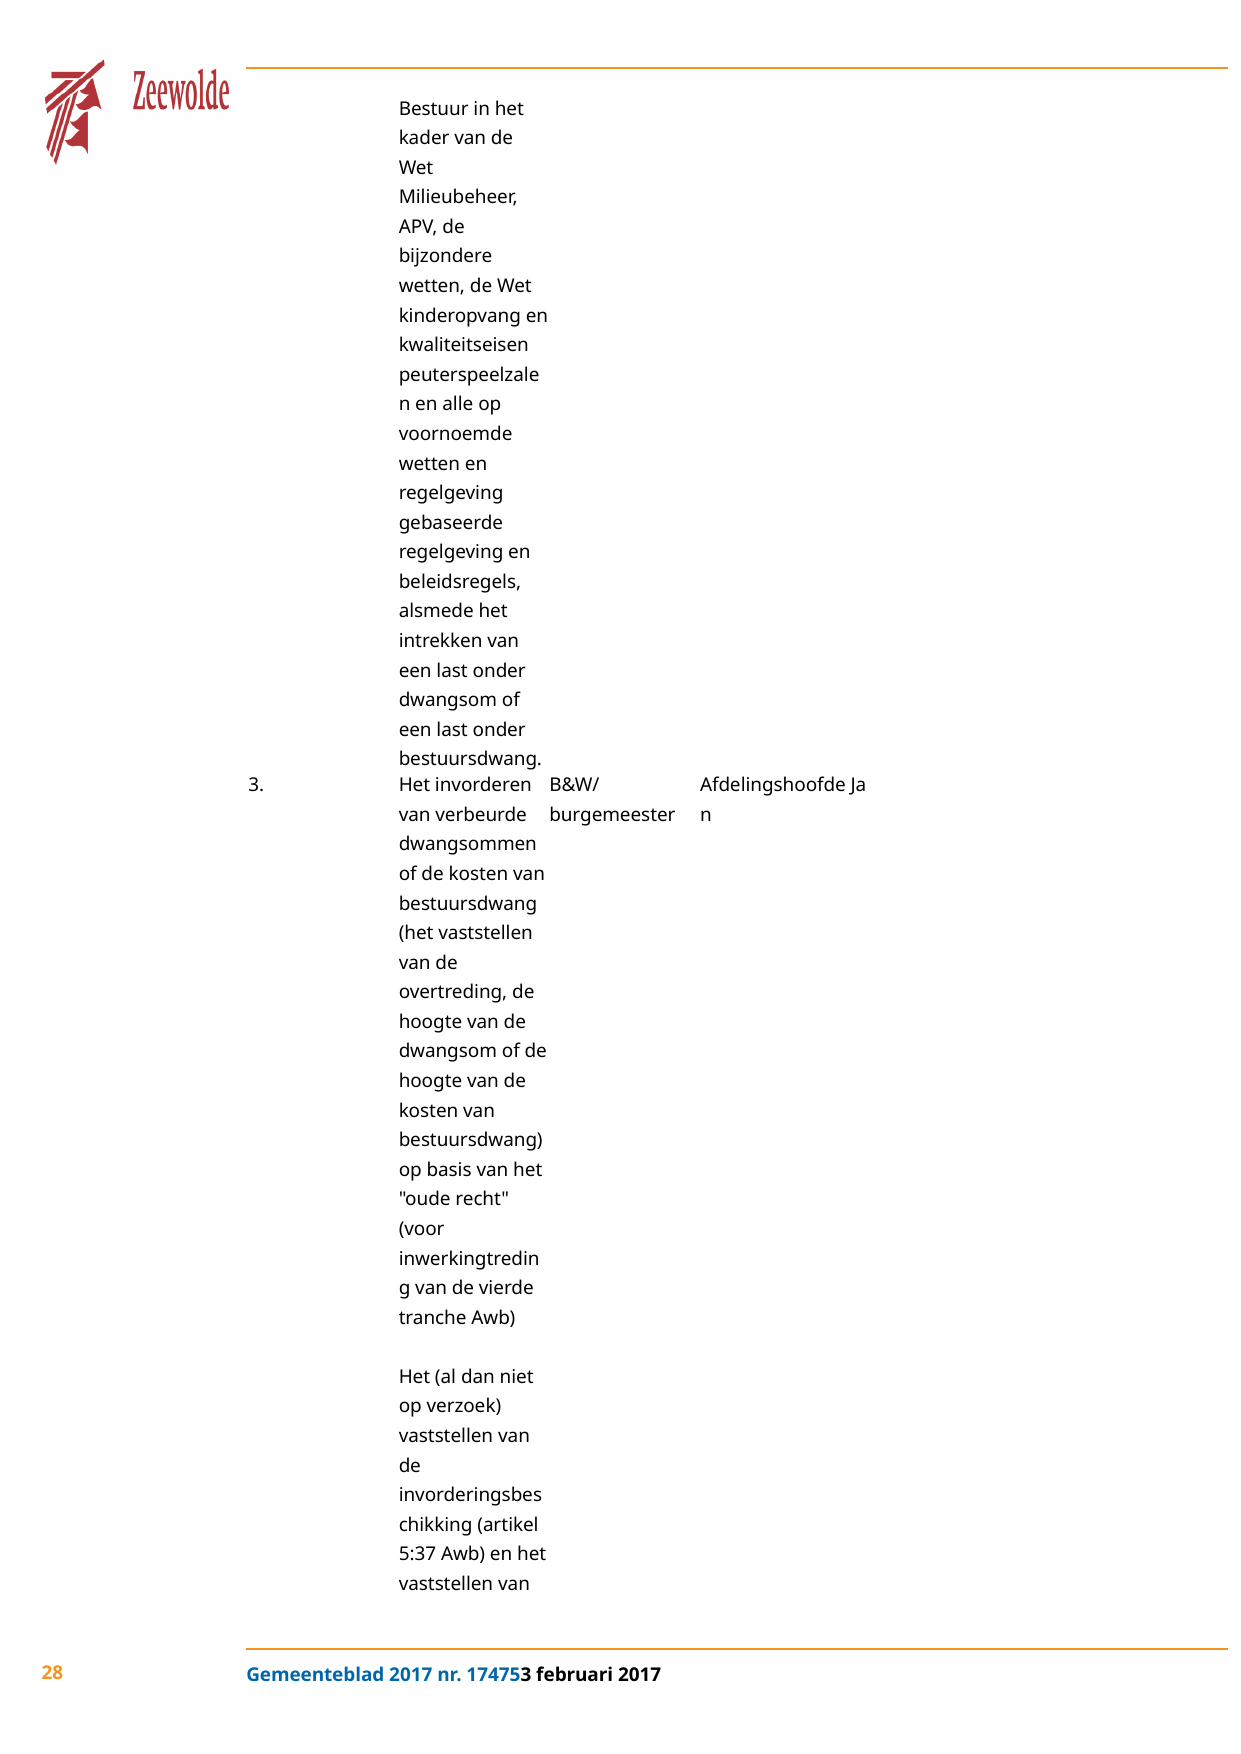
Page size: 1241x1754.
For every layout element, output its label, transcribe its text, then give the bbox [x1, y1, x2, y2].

table_cell [1001, 771, 1152, 1596]
table_cell Afdelingshoofden [700, 771, 850, 1596]
table_cell Ja [850, 771, 1001, 1596]
table_cell [700, 95, 850, 771]
table_cell Het invorderen van verbeurde dwangsommen of de kosten van bestuursdwang (het vaststellen van de overtreding, de hoogte van de dwangsom of de hoogte van de kosten van bestuursdwang) op basis van het "oude recht" (voor inwerkingtreding van de vierde tranche Awb) Het (al dan niet op verzoek) vaststellen van de invorderingsbeschikking (artikel 5:37 Awb) en het vaststellen van [399, 771, 549, 1596]
picture [41, 47, 231, 172]
table_cell B&W/ burgemeester [549, 771, 700, 1596]
table_cell Bestuur in het kader van de Wet Milieubeheer, APV, de bijzondere wetten, de Wet kinderopvang en kwaliteitseisen peuterspeelzalen en alle op voornoemde wetten en regelgeving gebaseerde regelgeving en beleidsregels, alsmede het intrekken van een last onder dwangsom of een last onder bestuursdwang. [399, 95, 549, 771]
table_cell [549, 95, 700, 771]
table_cell [1001, 95, 1152, 771]
table_cell [248, 771, 398, 1596]
table_cell [850, 95, 1001, 771]
table_cell [248, 95, 398, 771]
